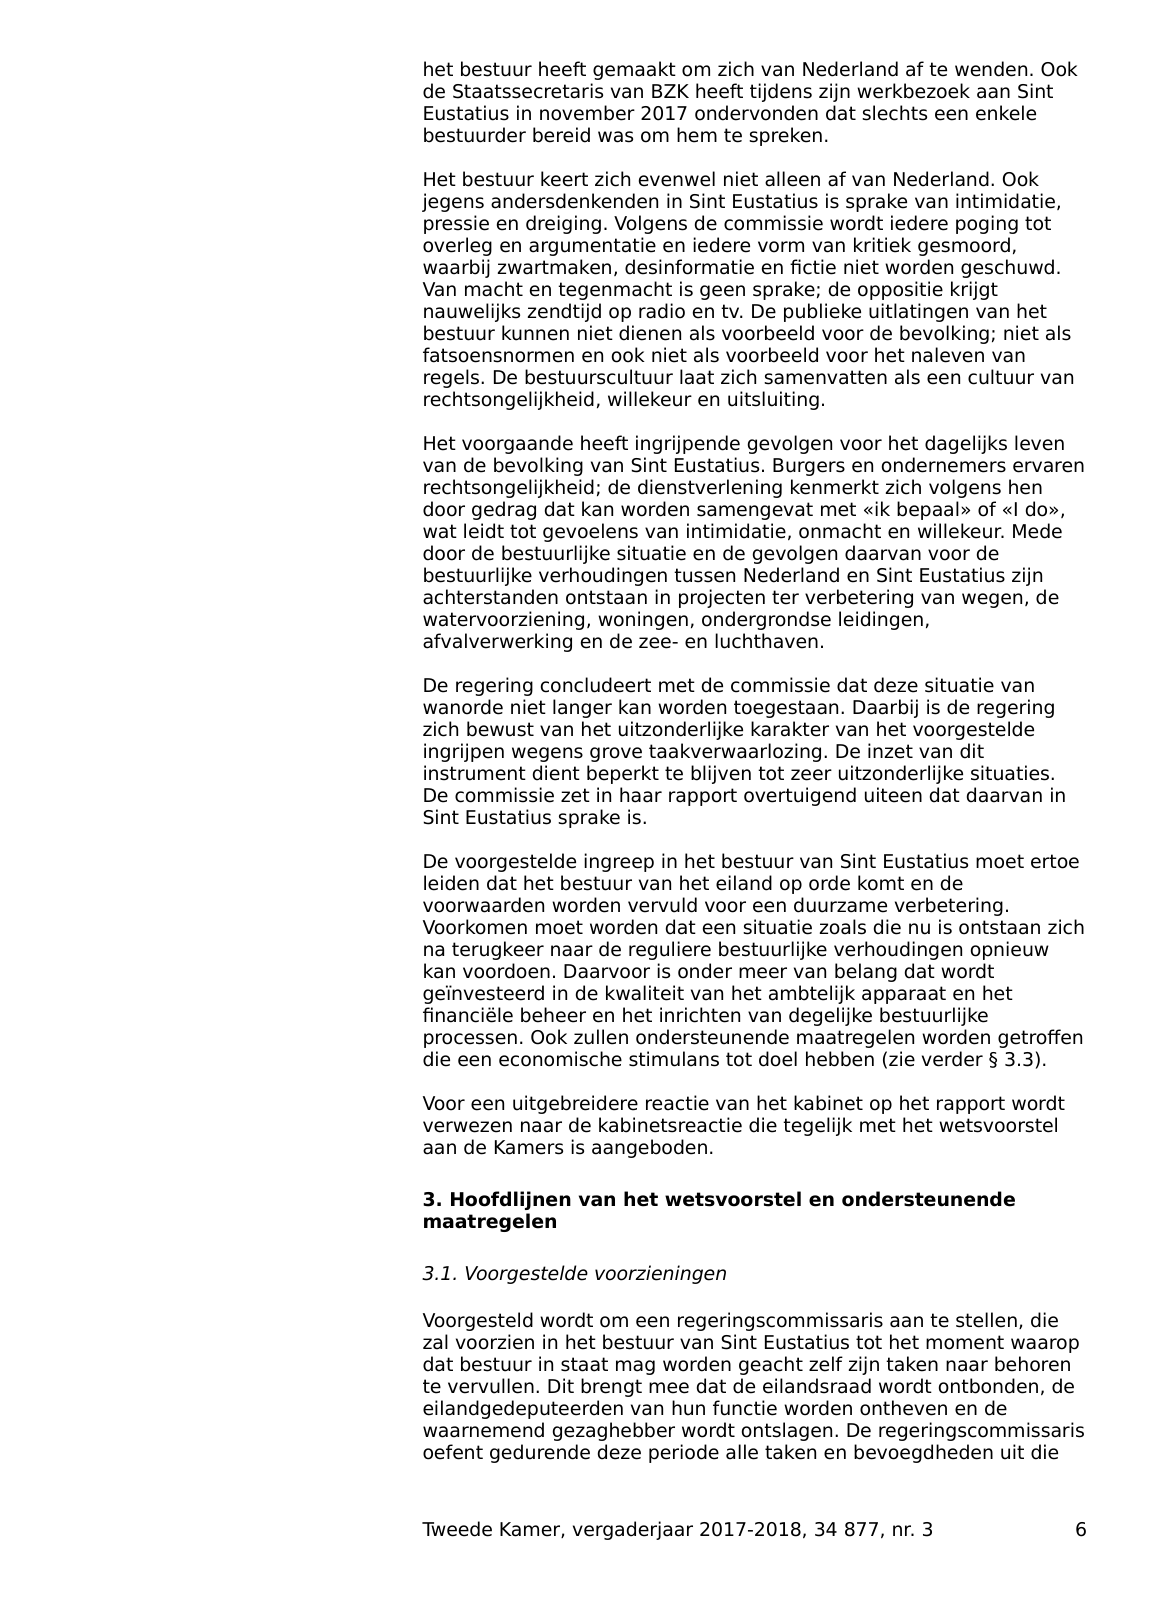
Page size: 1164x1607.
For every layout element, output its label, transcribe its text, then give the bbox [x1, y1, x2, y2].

text De voorgestelde ingreep in het bestuur van Sint Eustatius moet ertoe leiden dat het bestuur van het eiland op orde komt en de voorwaarden worden vervuld voor een duurzame verbetering. Voorkomen moet worden dat een situatie zoals die nu is ontstaan zich na terugkeer naar de reguliere bestuurlijke verhoudingen opnieuw kan voordoen. Daarvoor is onder meer van belang dat wordt geïnvesteerd in de kwaliteit van het ambtelijk apparaat en het financiële beheer en het inrichten van degelijke bestuurlijke processen. Ook zullen ondersteunende maatregelen worden getroffen die een economische stimulans tot doel hebben (zie verder § 3.3). [422, 851, 1087, 1071]
text De regering concludeert met de commissie dat deze situatie van wanorde niet langer kan worden toegestaan. Daarbij is de regering zich bewust van het uitzonderlijke karakter van het voorgestelde ingrijpen wegens grove taakverwaarlozing. De inzet van dit instrument dient beperkt te blijven tot zeer uitzonderlijke situaties. De commissie zet in haar rapport overtuigend uiteen dat daarvan in Sint Eustatius sprake is. [422, 675, 1087, 829]
subtitle 3.1. Voorgestelde voorzieningen [422, 1263, 1087, 1285]
text Voor een uitgebreidere reactie van het kabinet op het rapport wordt verwezen naar de kabinetsreactie die tegelijk met het wetsvoorstel aan de Kamers is aangeboden. [422, 1093, 1087, 1159]
text Voorgesteld wordt om een regeringscommissaris aan te stellen, die zal voorzien in het bestuur van Sint Eustatius tot het moment waarop dat bestuur in staat mag worden geacht zelf zijn taken naar behoren te vervullen. Dit brengt mee dat de eilandsraad wordt ontbonden, de eilandgedeputeerden van hun functie worden ontheven en de waarnemend gezaghebber wordt ontslagen. De regeringscommissaris oefent gedurende deze periode alle taken en bevoegdheden uit die [422, 1310, 1087, 1464]
text het bestuur heeft gemaakt om zich van Nederland af te wenden. Ook de Staatssecretaris van BZK heeft tijdens zijn werkbezoek aan Sint Eustatius in november 2017 ondervonden dat slechts een enkele bestuurder bereid was om hem te spreken. [422, 59, 1087, 147]
text Het bestuur keert zich evenwel niet alleen af van Nederland. Ook jegens andersdenkenden in Sint Eustatius is sprake van intimidatie, pressie en dreiging. Volgens de commissie wordt iedere poging tot overleg en argumentatie en iedere vorm van kritiek gesmoord, waarbij zwartmaken, desinformatie en fictie niet worden geschuwd. Van macht en tegenmacht is geen sprake; de oppositie krijgt nauwelijks zendtijd op radio en tv. De publieke uitlatingen van het bestuur kunnen niet dienen als voorbeeld voor de bevolking; niet als fatsoensnormen en ook niet als voorbeeld voor het naleven van regels. De bestuurscultuur laat zich samenvatten als een cultuur van rechtsongelijkheid, willekeur en uitsluiting. [422, 169, 1087, 411]
text Het voorgaande heeft ingrijpende gevolgen voor het dagelijks leven van de bevolking van Sint Eustatius. Burgers en ondernemers ervaren rechtsongelijkheid; de dienstverlening kenmerkt zich volgens hen door gedrag dat kan worden samengevat met «ik bepaal» of «I do», wat leidt tot gevoelens van intimidatie, onmacht en willekeur. Mede door de bestuurlijke situatie en de gevolgen daarvan voor de bestuurlijke verhoudingen tussen Nederland en Sint Eustatius zijn achterstanden ontstaan in projecten ter verbetering van wegen, de watervoorziening, woningen, ondergrondse leidingen, afvalverwerking en de zee- en luchthaven. [422, 433, 1087, 653]
subtitle 3. Hoofdlijnen van het wetsvoorstel en ondersteunende maatregelen [422, 1189, 1087, 1233]
